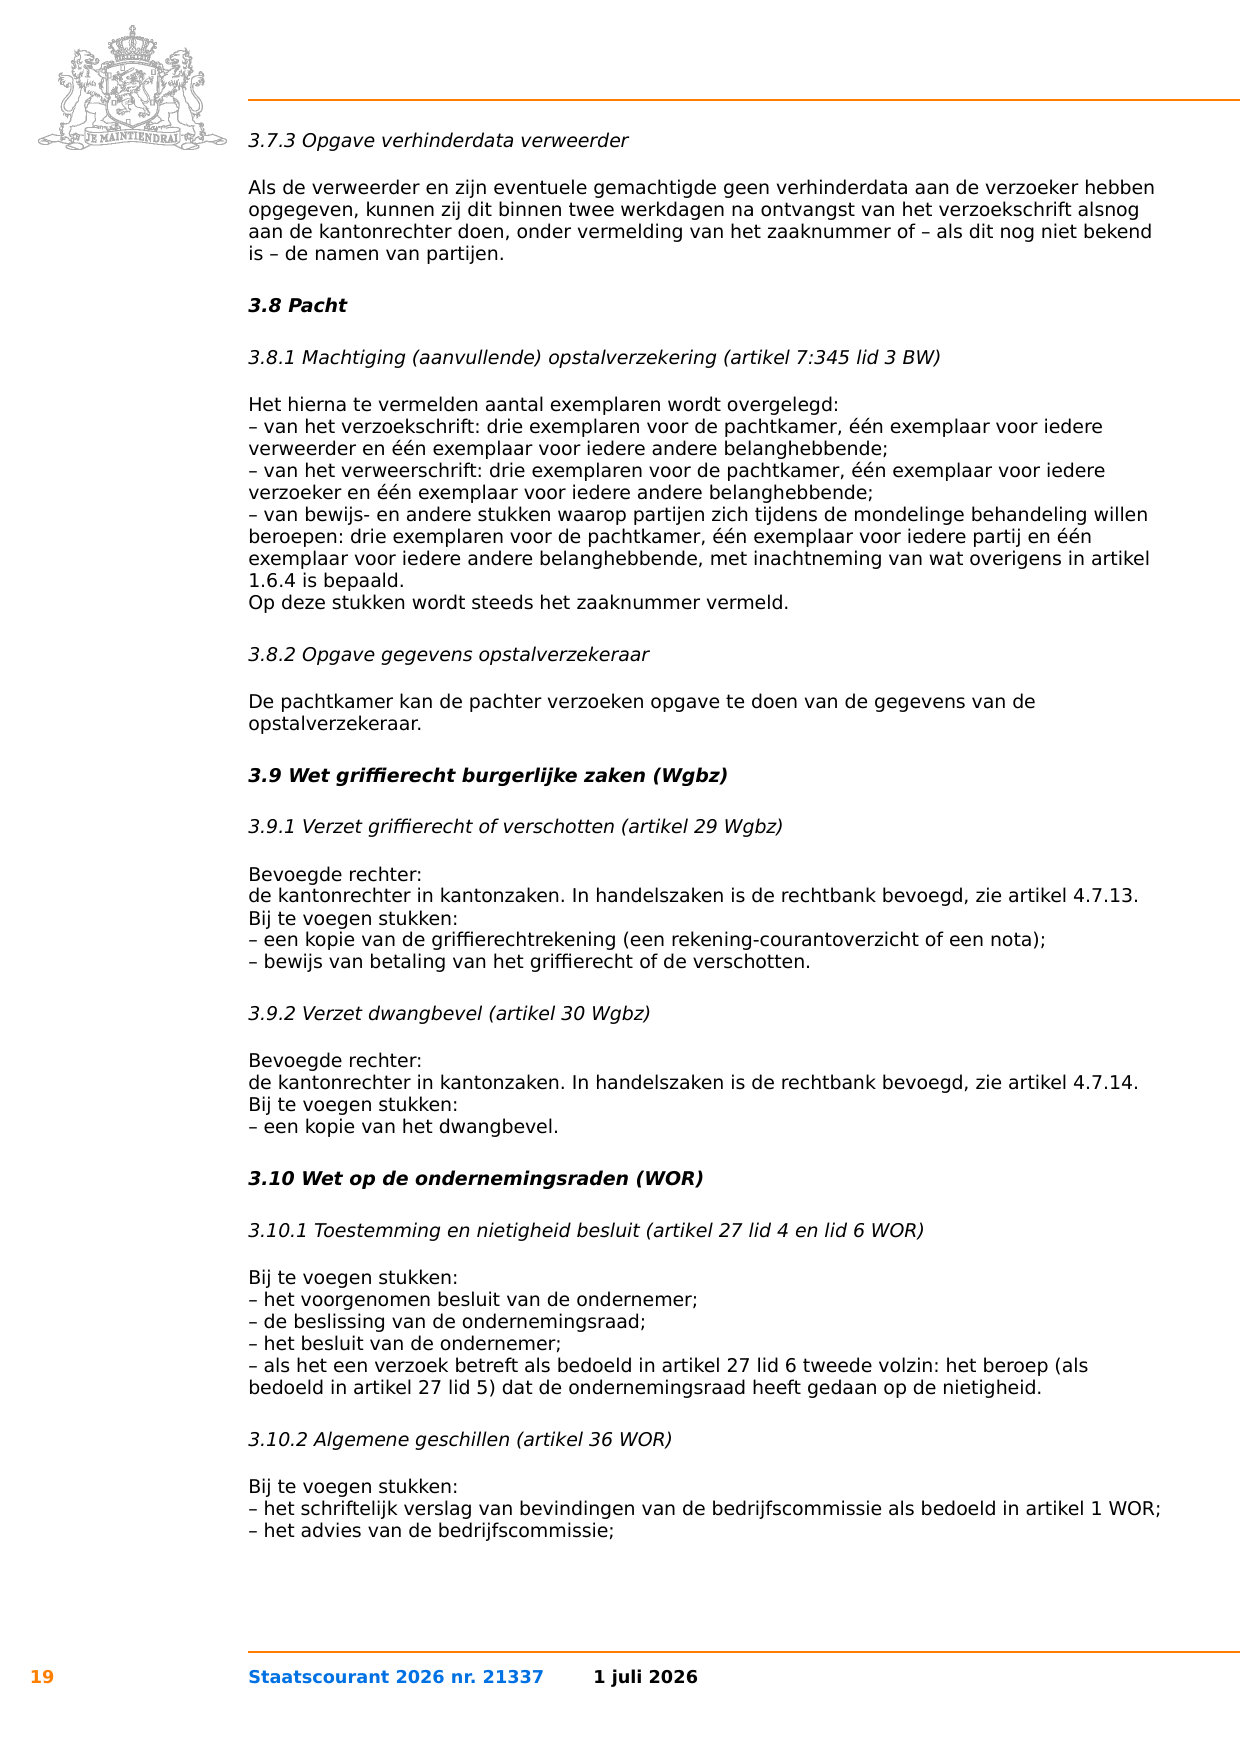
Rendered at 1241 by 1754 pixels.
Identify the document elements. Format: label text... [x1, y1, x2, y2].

text – van het verweerschrift: drie exemplaren voor de pachtkamer, één exemplaar voor iedere verzoeker en één exemplaar voor iedere andere belanghebbende; [248, 460, 1163, 504]
text – het advies van de bedrijfscommissie; [248, 1520, 1163, 1542]
text – als het een verzoek betreft als bedoeld in artikel 27 lid 6 tweede volzin: het beroep (als bedoeld in artikel 27 lid 5) dat de ondernemingsraad heeft gedaan op de nietigheid. [248, 1355, 1163, 1399]
text – van het verzoekschrift: drie exemplaren voor de pachtkamer, één exemplaar voor iedere verweerder en één exemplaar voor iedere andere belanghebbende; [248, 416, 1163, 460]
subtitle 3.7.3 Opgave verhinderdata verweerder [248, 130, 1163, 152]
text Bevoegde rechter: [248, 1050, 1163, 1072]
text – bewijs van betaling van het griffierecht of de verschotten. [248, 951, 1163, 973]
picture [38, 25, 227, 150]
subtitle 3.10.2 Algemene geschillen (artikel 36 WOR) [248, 1429, 1163, 1451]
subtitle 3.10.1 Toestemming en nietigheid besluit (artikel 27 lid 4 en lid 6 WOR) [248, 1220, 1163, 1242]
subtitle 3.10 Wet op de ondernemingsraden (WOR) [248, 1168, 1163, 1190]
text – een kopie van de griffierechtrekening (een rekening-courantoverzicht of een nota); [248, 929, 1163, 951]
text – het schriftelijk verslag van bevindingen van de bedrijfscommissie als bedoeld in artikel 1 WOR; [248, 1498, 1163, 1520]
text De pachtkamer kan de pachter verzoeken opgave te doen van de gegevens van de opstalverzekeraar. [248, 691, 1163, 734]
subtitle 3.8 Pacht [248, 295, 1163, 317]
text Bij te voegen stukken: [248, 1094, 1163, 1116]
text Bevoegde rechter: [248, 863, 1163, 885]
text Als de verweerder en zijn eventuele gemachtigde geen verhinderdata aan de verzoeker hebben opgegeven, kunnen zij dit binnen twee werkdagen na ontvangst van het verzoekschrift alsnog aan de kantonrechter doen, onder vermelding van het zaaknummer of – als dit nog niet bekend is – de namen van partijen. [248, 177, 1163, 265]
text – de beslissing van de ondernemingsraad; [248, 1311, 1163, 1333]
text Bij te voegen stukken: [248, 1267, 1163, 1289]
subtitle 3.8.1 Machtiging (aanvullende) opstalverzekering (artikel 7:345 lid 3 BW) [248, 347, 1163, 369]
text de kantonrechter in kantonzaken. In handelszaken is de rechtbank bevoegd, zie artikel 4.7.14. [248, 1072, 1163, 1094]
subtitle 3.9.1 Verzet griffierecht of verschotten (artikel 29 Wgbz) [248, 816, 1163, 838]
text – een kopie van het dwangbevel. [248, 1116, 1163, 1138]
text Het hierna te vermelden aantal exemplaren wordt overgelegd: [248, 394, 1163, 416]
text de kantonrechter in kantonzaken. In handelszaken is de rechtbank bevoegd, zie artikel 4.7.13. [248, 885, 1163, 907]
text – het voorgenomen besluit van de ondernemer; [248, 1289, 1163, 1311]
text Op deze stukken wordt steeds het zaaknummer vermeld. [248, 592, 1163, 613]
text Bij te voegen stukken: [248, 1476, 1163, 1498]
text Bij te voegen stukken: [248, 907, 1163, 929]
subtitle 3.8.2 Opgave gegevens opstalverzekeraar [248, 643, 1163, 666]
subtitle 3.9 Wet griffierecht burgerlijke zaken (Wgbz) [248, 764, 1163, 786]
text – van bewijs- en andere stukken waarop partijen zich tijdens de mondelinge behandeling willen beroepen: drie exemplaren voor de pachtkamer, één exemplaar voor iedere partij en één exemplaar voor iedere andere belanghebbende, met inachtneming van wat overigens in artikel 1.6.4 is bepaald. [248, 504, 1163, 592]
text – het besluit van de ondernemer; [248, 1333, 1163, 1355]
subtitle 3.9.2 Verzet dwangbevel (artikel 30 Wgbz) [248, 1003, 1163, 1025]
